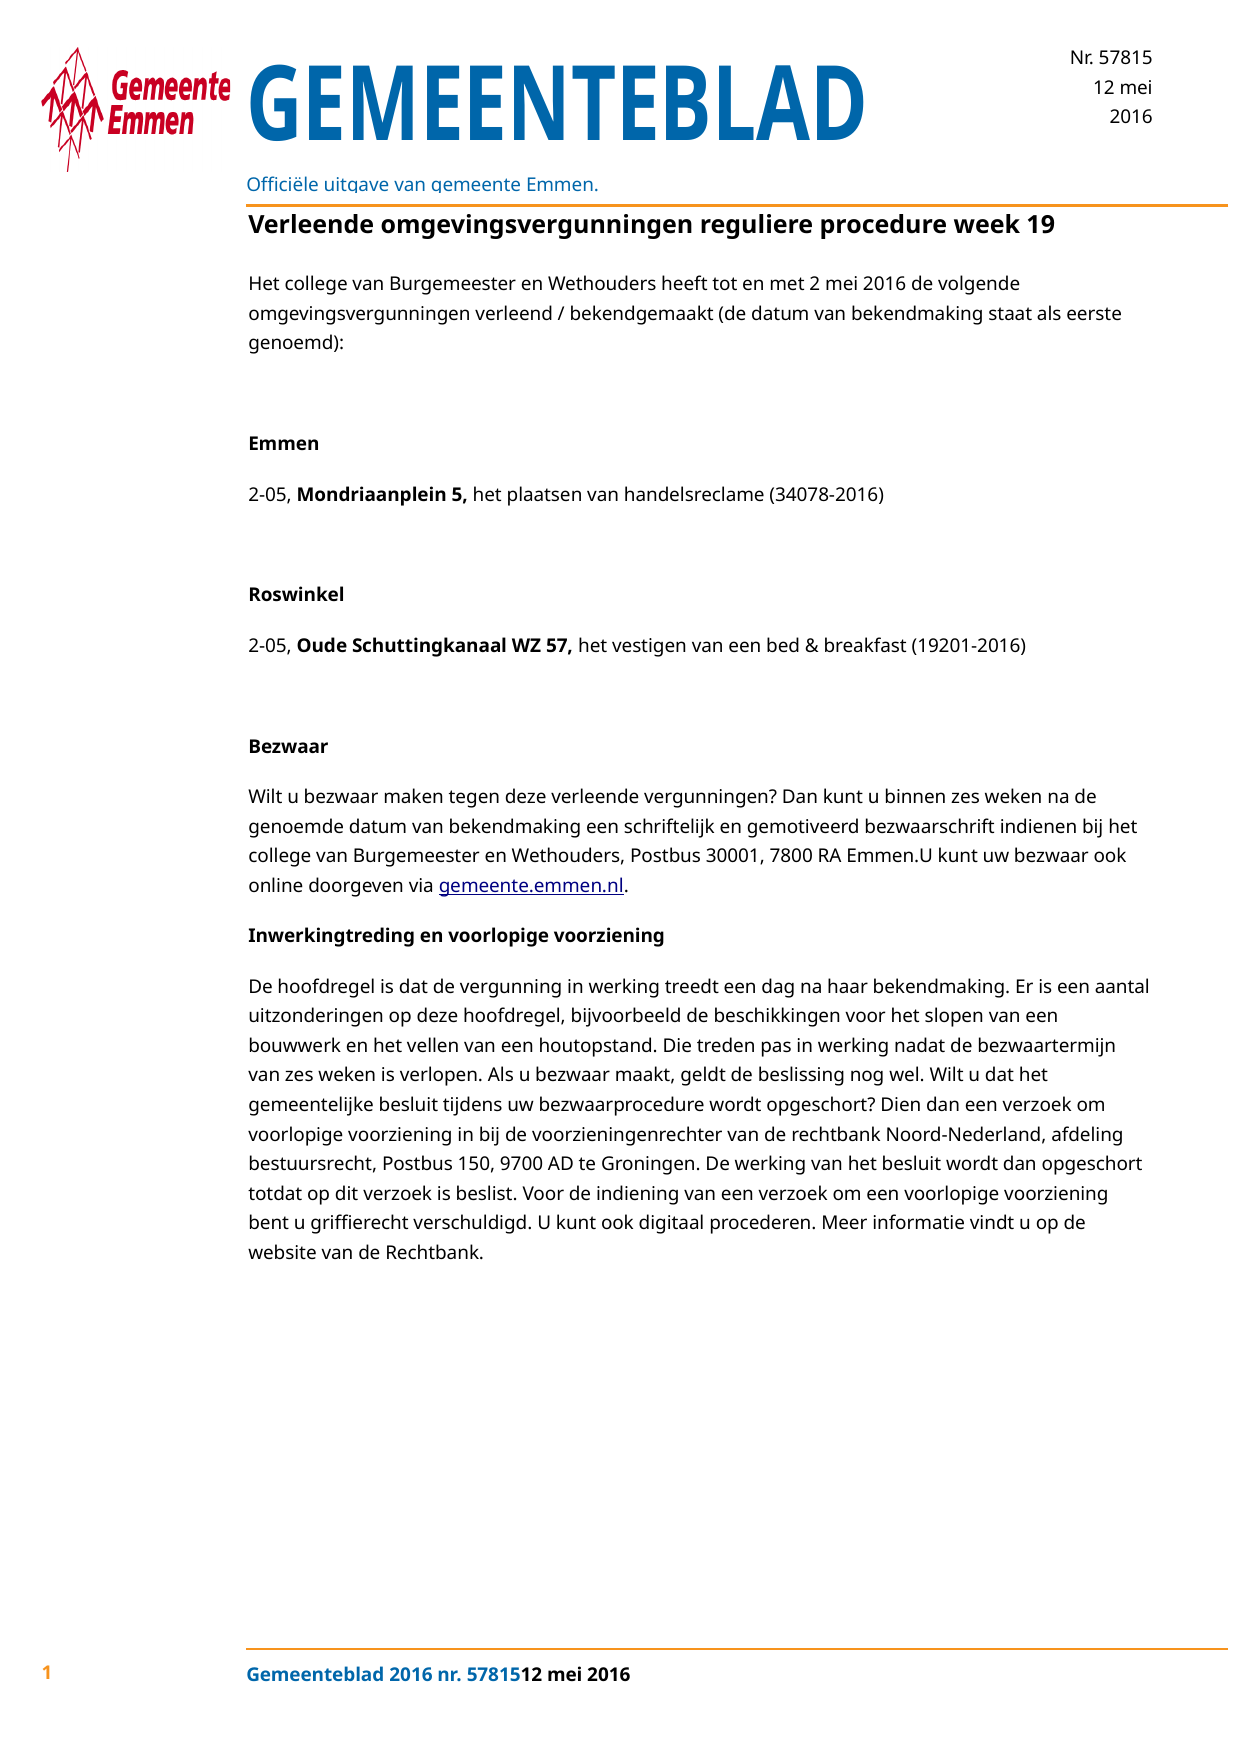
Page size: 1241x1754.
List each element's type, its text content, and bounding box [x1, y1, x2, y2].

text Bezwaar [248, 733, 1152, 758]
text Verleende omgevingsvergunningen reguliere procedure week 19 [248, 207, 1152, 241]
text Het college van Burgemeester en Wethouders heeft tot en met 2 mei 2016 de volgende omgevingsvergunningen verleend / bekendgemaakt (de datum van bekendmaking staat als eerste genoemd): [248, 270, 1152, 355]
text 2-05, Mondriaanplein 5, het plaatsen van handelsreclame (34078-2016) [248, 481, 1152, 506]
text Inwerkingtreding en voorlopige voorziening [248, 922, 1152, 948]
picture [41, 47, 231, 172]
text De hoofdregel is dat de vergunning in werking treedt een dag na haar bekendmaking. Er is een aantal uitzonderingen op deze hoofdregel, bijvoorbeeld de beschikkingen voor het slopen van een bouwwerk en het vellen van een houtopstand. Die treden pas in werking nadat de bezwaartermijn van zes weken is verlopen. Als u bezwaar maakt, geldt de beslissing nog wel. Wilt u dat het gemeentelijke besluit tijdens uw bezwaarprocedure wordt opgeschort? Dien dan een verzoek om voorlopige voorziening in bij de voorzieningenrechter van de rechtbank Noord-Nederland, afdeling bestuursrecht, Postbus 150, 9700 AD te Groningen. De werking van het besluit wordt dan opgeschort totdat op dit verzoek is beslist. Voor de indiening van een verzoek om een voorlopige voorziening bent u griffierecht verschuldigd. U kunt ook digitaal procederen. Meer informatie vindt u op de website van de Rechtbank. [248, 973, 1152, 1265]
text Roswinkel [248, 582, 1152, 607]
text Wilt u bezwaar maken tegen deze verleende vergunningen? Dan kunt u binnen zes weken na de genoemde datum van bekendmaking een schriftelijk en gemotiveerd bezwaarschrift indienen bij het college van Burgemeester en Wethouders, Postbus 30001, 7800 RA Emmen.U kunt uw bezwaar ook online doorgeven via gemeente.emmen.nl. [248, 783, 1152, 898]
text Emmen [248, 430, 1152, 456]
text 2-05, Oude Schuttingkanaal WZ 57, het vestigen van een bed & breakfast (19201-2016) [248, 632, 1152, 658]
